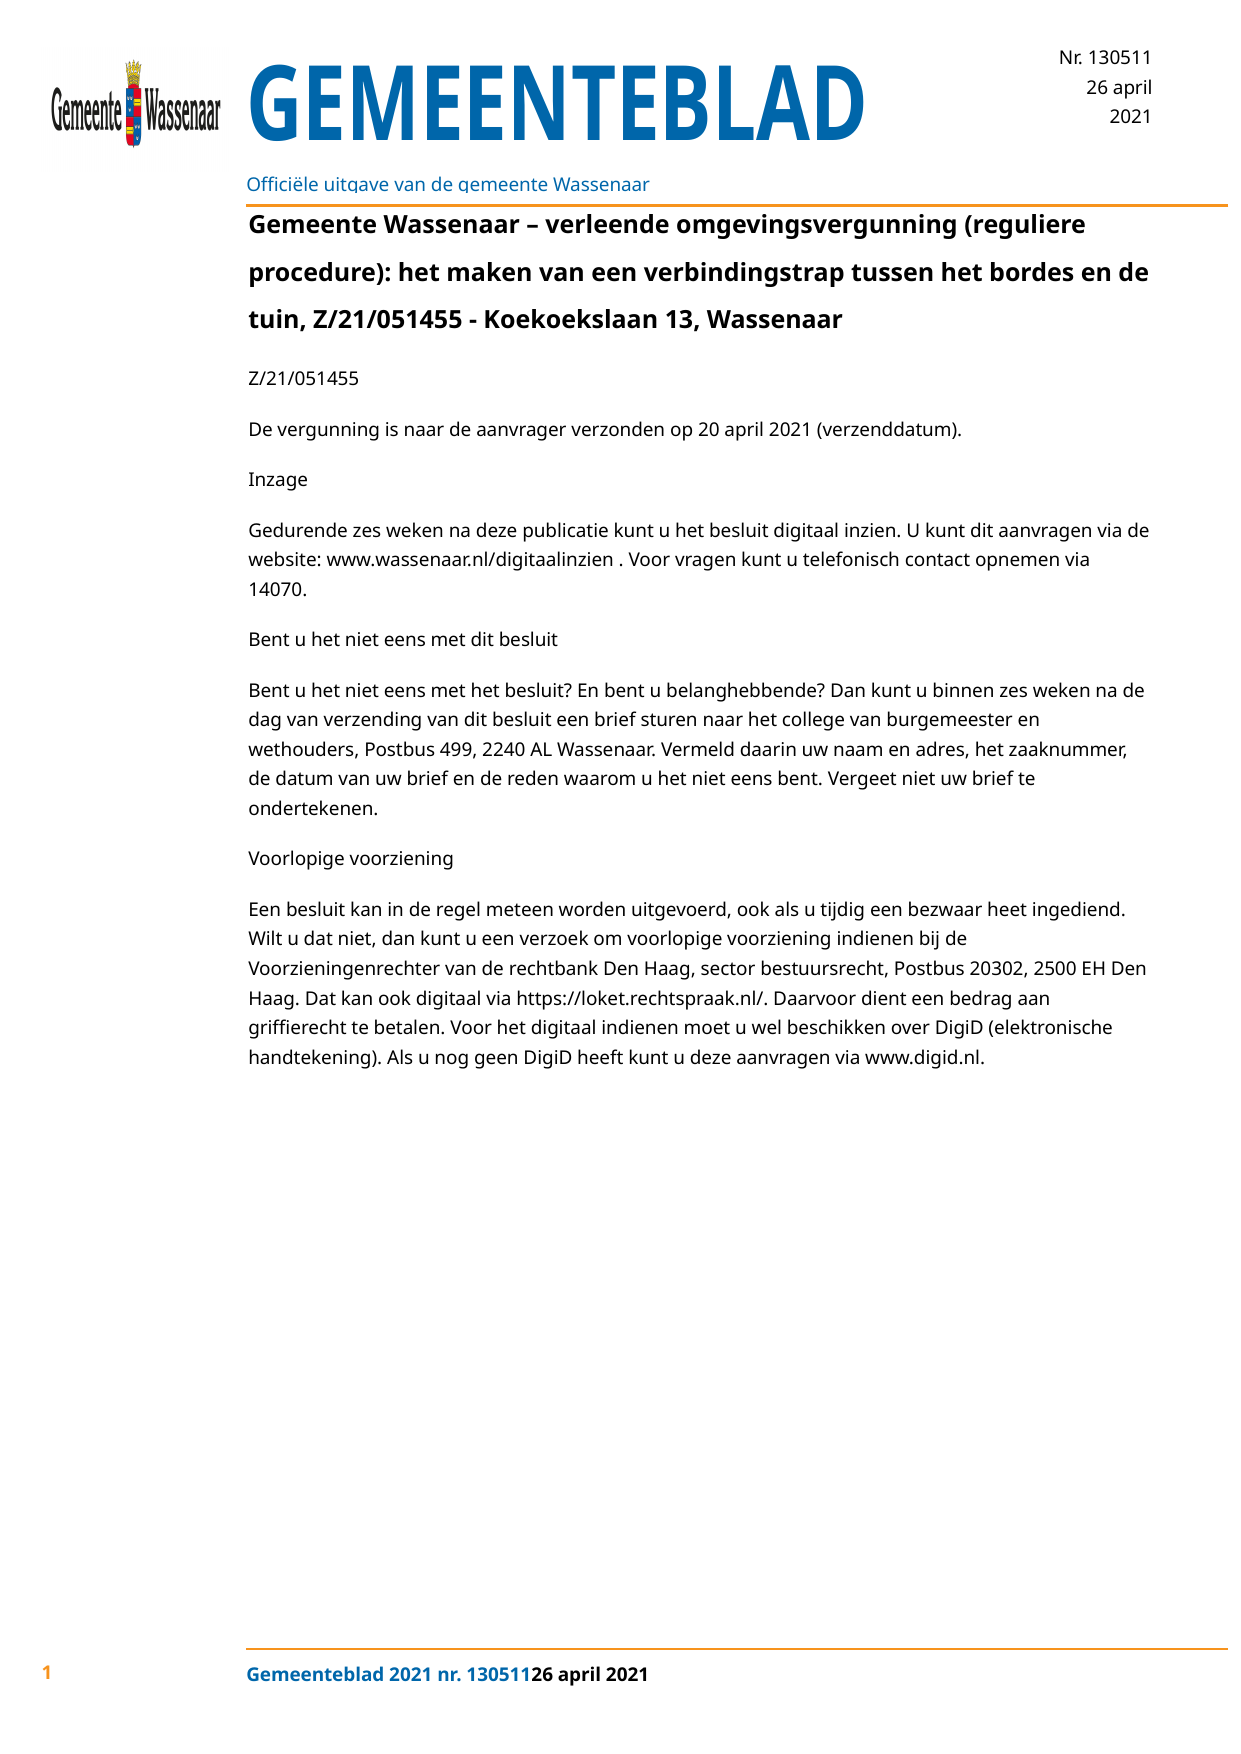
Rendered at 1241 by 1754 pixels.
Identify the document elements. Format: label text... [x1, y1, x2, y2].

text Bent u het niet eens met het besluit? En bent u belanghebbende? Dan kunt u binnen zes weken na de dag van verzending van dit besluit een brief sturen naar het college van burgemeester en wethouders, Postbus 499, 2240 AL Wassenaar. Vermeld daarin uw naam en adres, het zaaknummer, de datum van uw brief en de reden waarom u het niet eens bent. Vergeet niet uw brief te ondertekenen. [248, 677, 1152, 821]
picture [41, 47, 231, 172]
text Bent u het niet eens met dit besluit [248, 626, 1152, 652]
text Een besluit kan in de regel meteen worden uitgevoerd, ook als u tijdig een bezwaar heet ingediend. Wilt u dat niet, dan kunt u een verzoek om voorlopige voorziening indienen bij de Voorzieningenrechter van de rechtbank Den Haag, sector bestuursrecht, Postbus 20302, 2500 EH Den Haag. Dat kan ook digitaal via https://loket.rechtspraak.nl/. Daarvoor dient een bedrag aan griffierecht te betalen. Voor het digitaal indienen moet u wel beschikken over DigiD (elektronische handtekening). Als u nog geen DigiD heeft kunt u deze aanvragen via www.digid.nl. [248, 896, 1152, 1069]
text Gemeente Wassenaar – verleende omgevingsvergunning (reguliere procedure): het maken van een verbindingstrap tussen het bordes en de tuin, Z/21/051455 - Koekoekslaan 13, Wassenaar [248, 207, 1152, 336]
text Inzage [248, 466, 1152, 492]
text De vergunning is naar de aanvrager verzonden op 20 april 2021 (verzenddatum). [248, 416, 1152, 442]
text Voorlopige voorziening [248, 846, 1152, 871]
text Gedurende zes weken na deze publicatie kunt u het besluit digitaal inzien. U kunt dit aanvragen via de website: www.wassenaar.nl/digitaalinzien . Voor vragen kunt u telefonisch contact opnemen via 14070. [248, 517, 1152, 602]
text Z/21/051455 [248, 366, 1152, 391]
